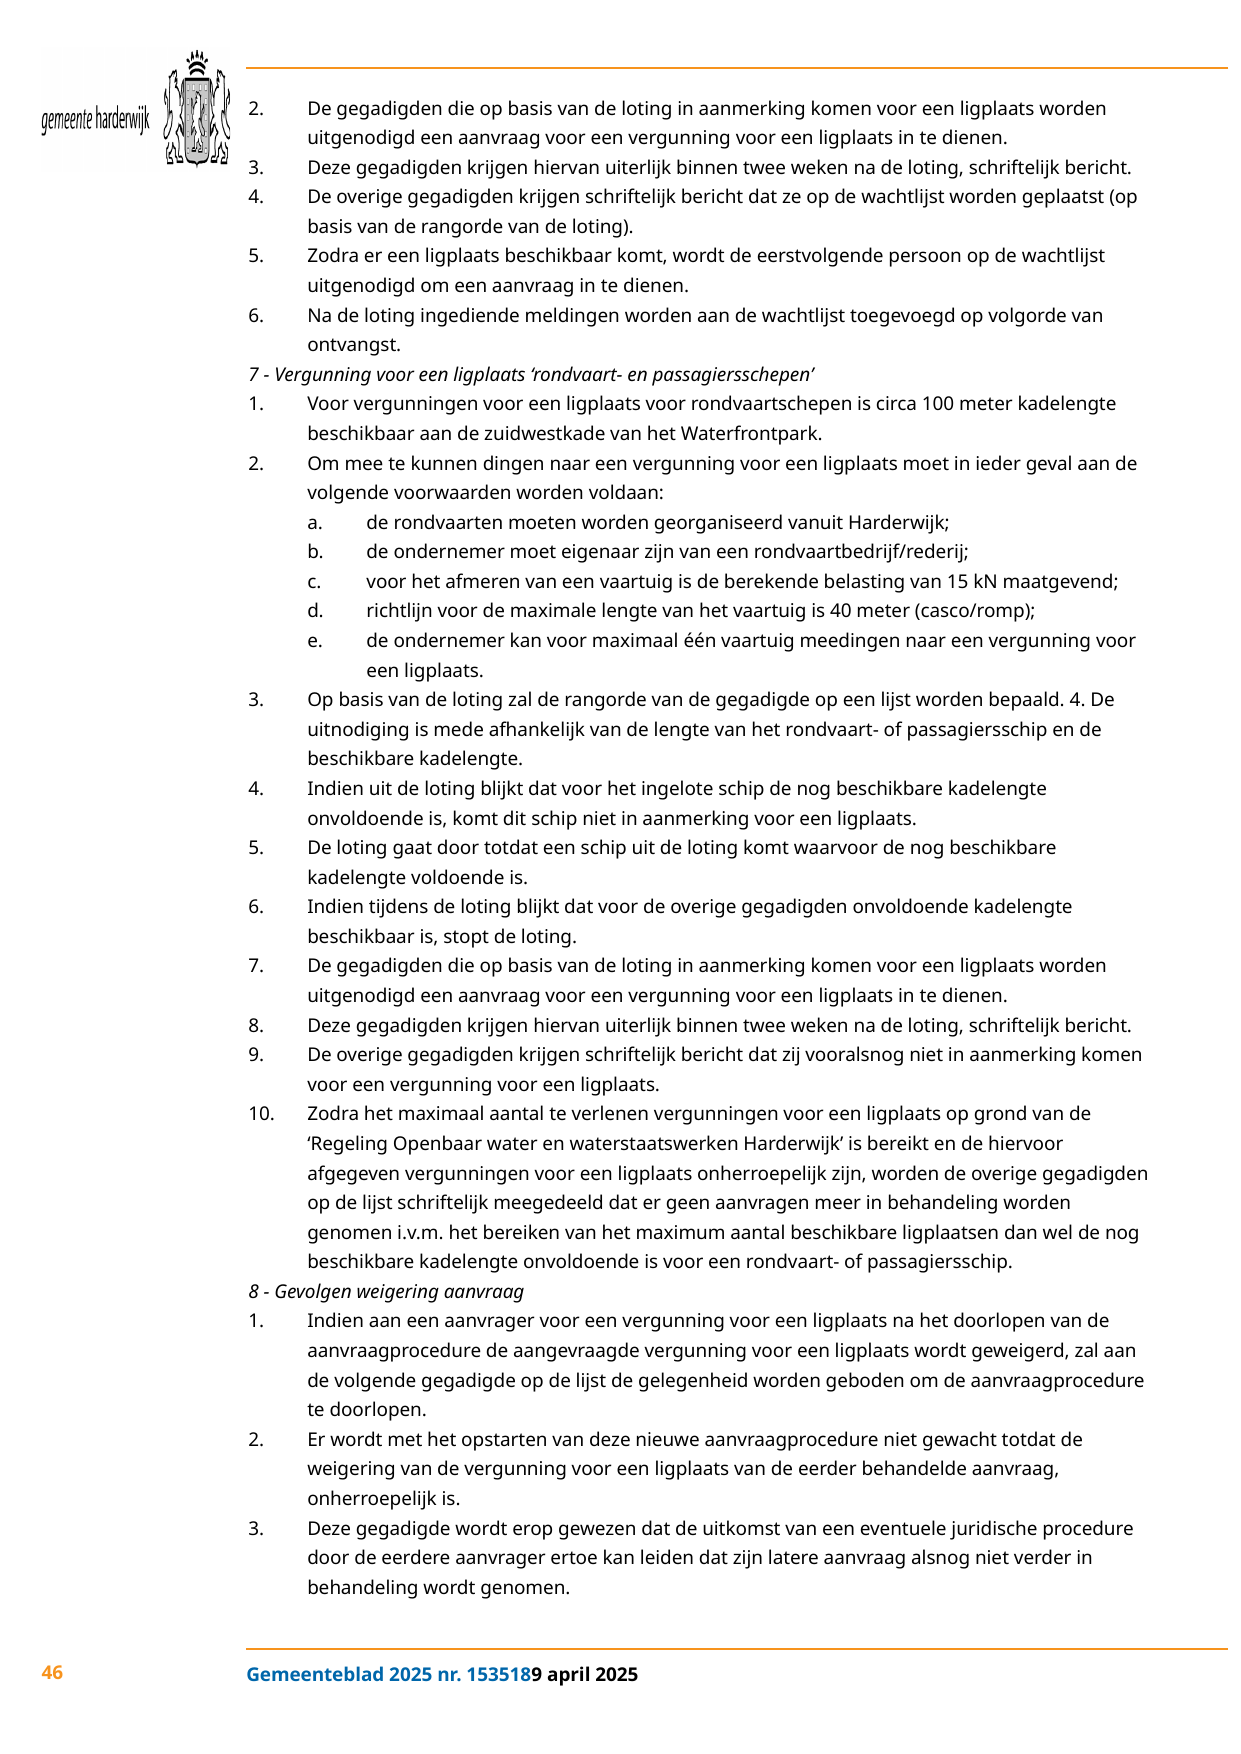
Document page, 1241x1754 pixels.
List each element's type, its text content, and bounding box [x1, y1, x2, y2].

list Zodra er een ligplaats beschikbaar komt, wordt de eerstvolgende persoon op de wachtlijst uitgenodigd om een aanvraag in te dienen. [248, 243, 1152, 298]
list Indien tijdens de loting blijkt dat voor de overige gegadigden onvoldoende kadelengte beschikbaar is, stopt de loting. [248, 893, 1152, 949]
list Na de loting ingediende meldingen worden aan de wachtlijst toegevoegd op volgorde van ontvangst. [248, 302, 1152, 357]
list Deze gegadigden krijgen hiervan uiterlijk binnen twee weken na de loting, schriftelijk bericht. [248, 154, 1152, 180]
list De overige gegadigden krijgen schriftelijk bericht dat zij vooralsnog niet in aanmerking komen voor een vergunning voor een ligplaats. [248, 1041, 1152, 1097]
list de ondernemer moet eigenaar zijn van een rondvaartbedrijf/rederij; [307, 538, 1152, 564]
list de ondernemer kan voor maximaal één vaartuig meedingen naar een vergunning voor een ligplaats. [307, 627, 1152, 683]
text 7 - Vergunning voor een ligplaats ‘rondvaart- en passagiersschepen’ [248, 361, 1152, 387]
list voor het afmeren van een vaartuig is de berekende belasting van 15 kN maatgevend; [307, 568, 1152, 594]
list De gegadigden die op basis van de loting in aanmerking komen voor een ligplaats worden uitgenodigd een aanvraag voor een vergunning voor een ligplaats in te dienen. [248, 95, 1152, 150]
text 8 - Gevolgen weigering aanvraag [248, 1278, 1152, 1304]
list Indien aan een aanvrager voor een vergunning voor een ligplaats na het doorlopen van de aanvraagprocedure de aangevraagde vergunning voor een ligplaats wordt geweigerd, zal aan de volgende gegadigde op de lijst de gelegenheid worden geboden om de aanvraagprocedure te doorlopen. [248, 1308, 1152, 1422]
list de rondvaarten moeten worden georganiseerd vanuit Harderwijk; [307, 509, 1152, 535]
list De gegadigden die op basis van de loting in aanmerking komen voor een ligplaats worden uitgenodigd een aanvraag voor een vergunning voor een ligplaats in te dienen. [248, 953, 1152, 1008]
list Op basis van de loting zal de rangorde van de gegadigde op een lijst worden bepaald. 4. De uitnodiging is mede afhankelijk van de lengte van het rondvaart- of passagiersschip en de beschikbare kadelengte. [248, 686, 1152, 771]
list Om mee te kunnen dingen naar een vergunning voor een ligplaats moet in ieder geval aan de volgende voorwaarden worden voldaan: [248, 450, 1152, 505]
list Zodra het maximaal aantal te verlenen vergunningen voor een ligplaats op grond van de ‘Regeling Openbaar water en waterstaatswerken Harderwijk’ is bereikt en de hiervoor afgegeven vergunningen voor een ligplaats onherroepelijk zijn, worden de overige gegadigden op de lijst schriftelijk meegedeeld dat er geen aanvragen meer in behandeling worden genomen i.v.m. het bereiken van het maximum aantal beschikbare ligplaatsen dan wel de nog beschikbare kadelengte onvoldoende is voor een rondvaart- of passagiersschip. [248, 1101, 1152, 1274]
list Indien uit de loting blijkt dat voor het ingelote schip de nog beschikbare kadelengte onvoldoende is, komt dit schip niet in aanmerking voor een ligplaats. [248, 775, 1152, 831]
list richtlijn voor de maximale lengte van het vaartuig is 40 meter (casco/romp); [307, 598, 1152, 623]
list De overige gegadigden krijgen schriftelijk bericht dat ze op de wachtlijst worden geplaatst (op basis van de rangorde van de loting). [248, 183, 1152, 239]
list Deze gegadigde wordt erop gewezen dat de uitkomst van een eventuele juridische procedure door de eerdere aanvrager ertoe kan leiden dat zijn latere aanvraag alsnog niet verder in behandeling wordt genomen. [248, 1515, 1152, 1600]
list Voor vergunningen voor een ligplaats voor rondvaartschepen is circa 100 meter kadelengte beschikbaar aan de zuidwestkade van het Waterfrontpark. [248, 391, 1152, 446]
picture [41, 47, 231, 172]
list Deze gegadigden krijgen hiervan uiterlijk binnen twee weken na de loting, schriftelijk bericht. [248, 1012, 1152, 1038]
list De loting gaat door totdat een schip uit de loting komt waarvoor de nog beschikbare kadelengte voldoende is. [248, 834, 1152, 890]
list Er wordt met het opstarten van deze nieuwe aanvraagprocedure niet gewacht totdat de weigering van de vergunning voor een ligplaats van de eerder behandelde aanvraag, onherroepelijk is. [248, 1426, 1152, 1511]
